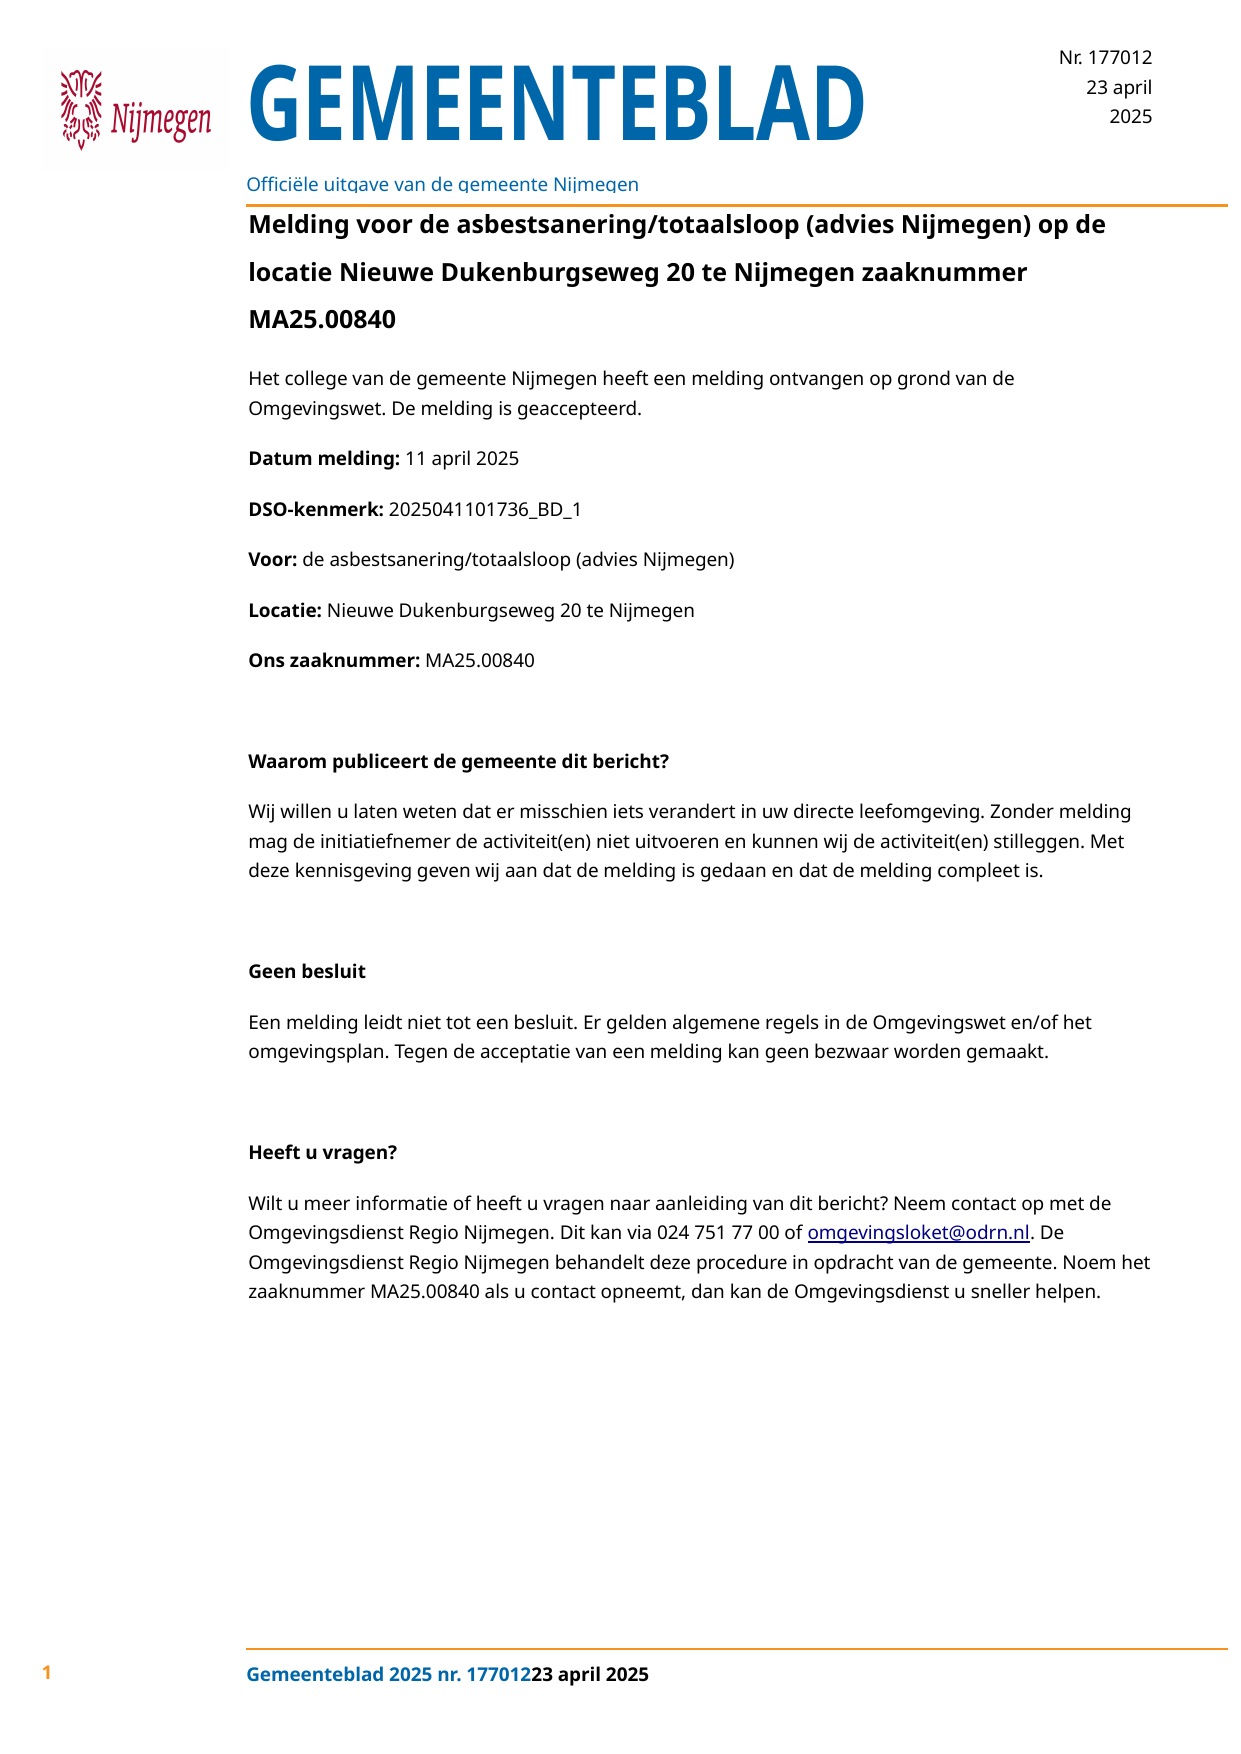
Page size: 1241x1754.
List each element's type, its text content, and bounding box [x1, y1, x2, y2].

text Wilt u meer informatie of heeft u vragen naar aanleiding van dit bericht? Neem contact op met de Omgevingsdienst Regio Nijmegen. Dit kan via 024 751 77 00 of omgevingsloket@odrn.nl. De Omgevingsdienst Regio Nijmegen behandelt deze procedure in opdracht van de gemeente. Noem het zaaknummer MA25.00840 als u contact opneemt, dan kan de Omgevingsdienst u sneller helpen. [248, 1190, 1152, 1304]
text Voor: de asbestsanering/totaalsloop (advies Nijmegen) [248, 546, 1152, 572]
text Ons zaaknummer: MA25.00840 [248, 647, 1152, 673]
text Waarom publiceert de gemeente dit bericht? [248, 748, 1152, 774]
text Melding voor de asbestsanering/totaalsloop (advies Nijmegen) op de locatie Nieuwe Dukenburgseweg 20 te Nijmegen zaaknummer MA25.00840 [248, 207, 1152, 336]
text Het college van de gemeente Nijmegen heeft een melding ontvangen op grond van de Omgevingswet. De melding is geaccepteerd. [248, 366, 1152, 421]
text Datum melding: 11 april 2025 [248, 446, 1152, 471]
picture [41, 47, 231, 172]
text Locatie: Nieuwe Dukenburgseweg 20 te Nijmegen [248, 597, 1152, 622]
text Een melding leidt niet tot een besluit. Er gelden algemene regels in de Omgevingswet en/of het omgevingsplan. Tegen de acceptatie van een melding kan geen bezwaar worden gemaakt. [248, 1009, 1152, 1064]
text Heeft u vragen? [248, 1139, 1152, 1165]
text DSO-kenmerk: 2025041101736_BD_1 [248, 496, 1152, 522]
text Geen besluit [248, 958, 1152, 984]
text Wij willen u laten weten dat er misschien iets verandert in uw directe leefomgeving. Zonder melding mag de initiatiefnemer de activiteit(en) niet uitvoeren en kunnen wij de activiteit(en) stilleggen. Met deze kennisgeving geven wij aan dat de melding is gedaan en dat de melding compleet is. [248, 798, 1152, 883]
